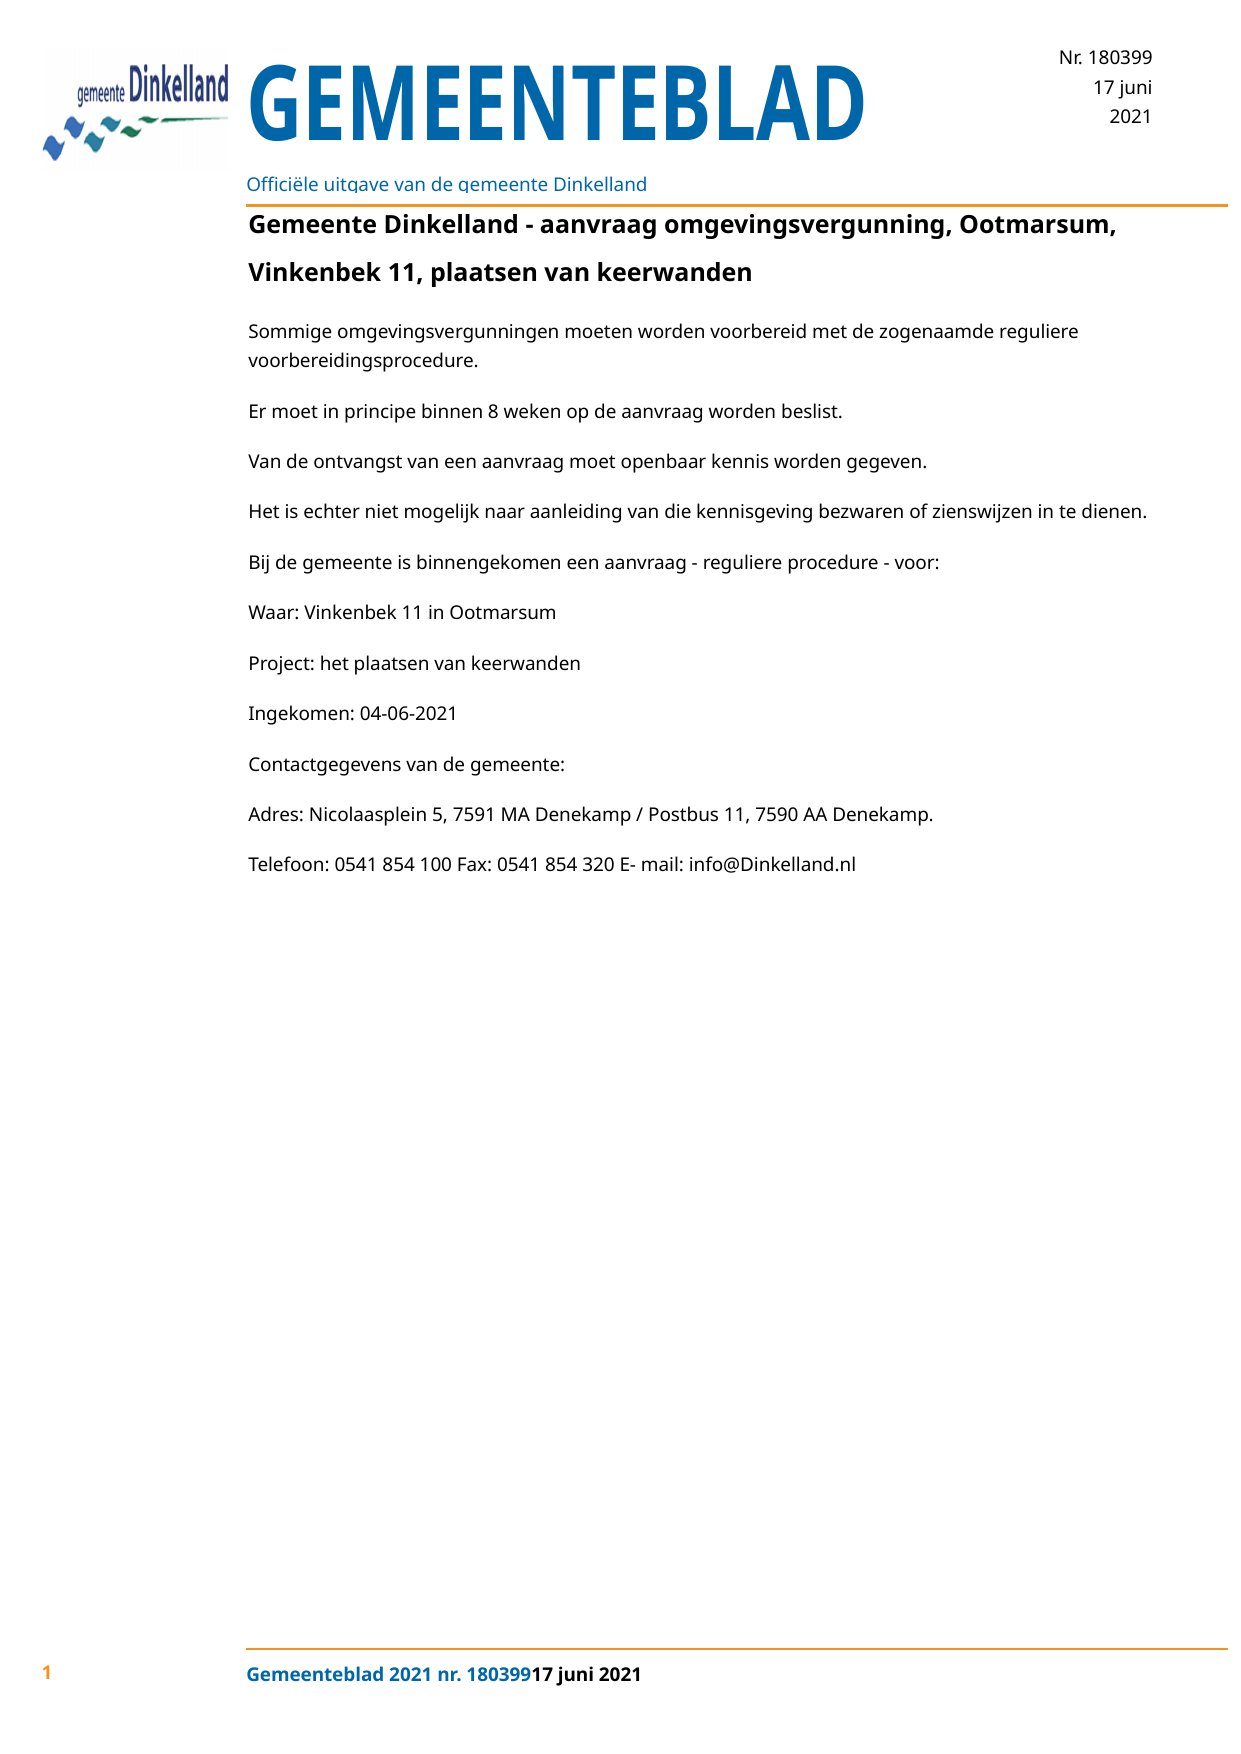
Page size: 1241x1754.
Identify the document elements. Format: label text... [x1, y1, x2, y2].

text Bij de gemeente is binnengekomen een aanvraag - reguliere procedure - voor: [248, 549, 1152, 575]
text Het is echter niet mogelijk naar aanleiding van die kennisgeving bezwaren of zienswijzen in te dienen. [248, 499, 1152, 524]
text Adres: Nicolaasplein 5, 7591 MA Denekamp / Postbus 11, 7590 AA Denekamp. [248, 801, 1152, 827]
text Waar: Vinkenbek 11 in Ootmarsum [248, 599, 1152, 625]
text Van de ontvangst van een aanvraag moet openbaar kennis worden gegeven. [248, 448, 1152, 474]
text Er moet in principe binnen 8 weken op de aanvraag worden beslist. [248, 398, 1152, 424]
text Contactgegevens van de gemeente: [248, 751, 1152, 777]
text Sommige omgevingsvergunningen moeten worden voorbereid met de zogenaamde reguliere voorbereidingsprocedure. [248, 318, 1152, 373]
picture [41, 47, 231, 172]
text Project: het plaatsen van keerwanden [248, 650, 1152, 676]
text Telefoon: 0541 854 100 Fax: 0541 854 320 E- mail: info@Dinkelland.nl [248, 852, 1152, 877]
text Ingekomen: 04-06-2021 [248, 700, 1152, 726]
text Gemeente Dinkelland - aanvraag omgevingsvergunning, Ootmarsum, Vinkenbek 11, plaatsen van keerwanden [248, 207, 1152, 288]
